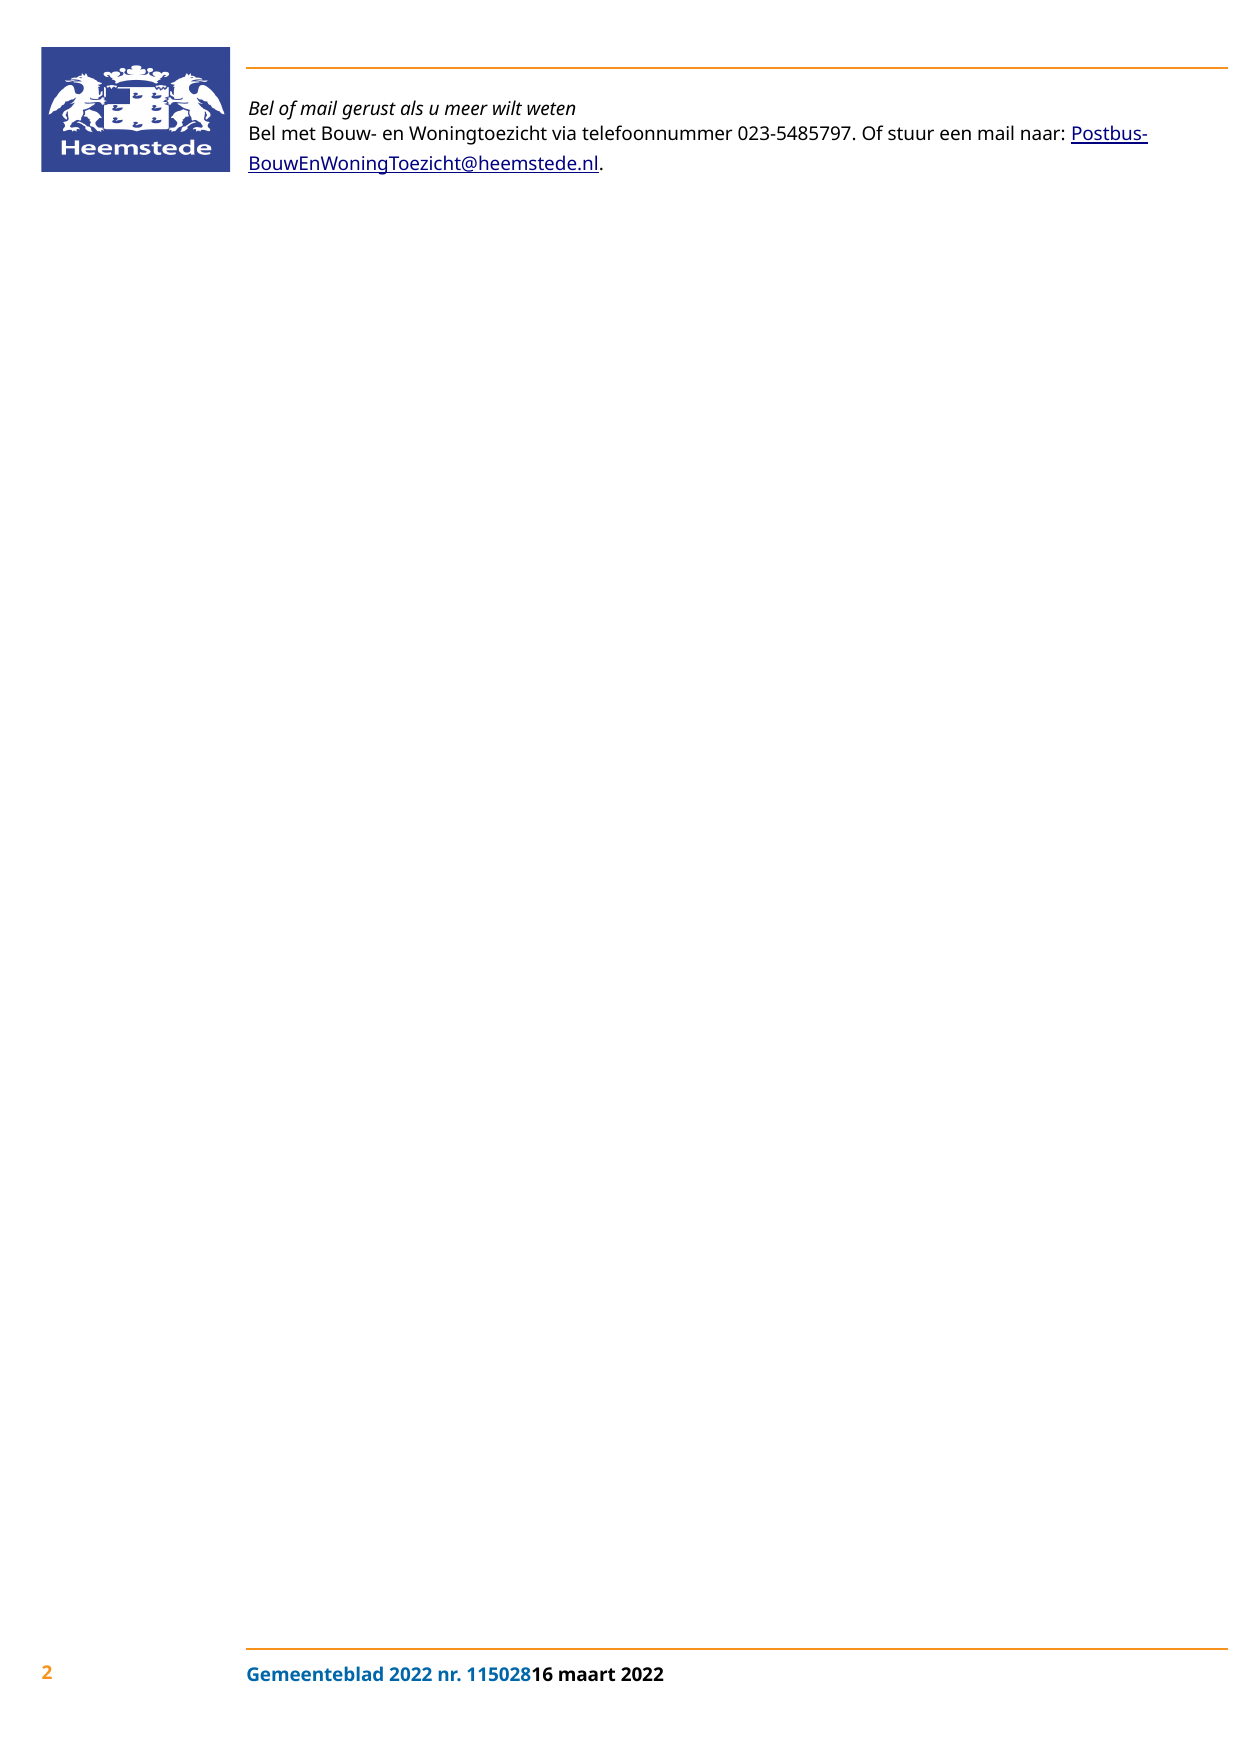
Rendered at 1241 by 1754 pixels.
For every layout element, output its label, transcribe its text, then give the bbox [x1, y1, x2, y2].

text Bel of mail gerust als u meer wilt weten [248, 95, 1152, 121]
picture [41, 47, 231, 172]
text Bel met Bouw- en Woningtoezicht via telefoonnummer 023-5485797. Of stuur een mail naar: Postbus-BouwEnWoningToezicht@heemstede.nl. [248, 121, 1152, 176]
